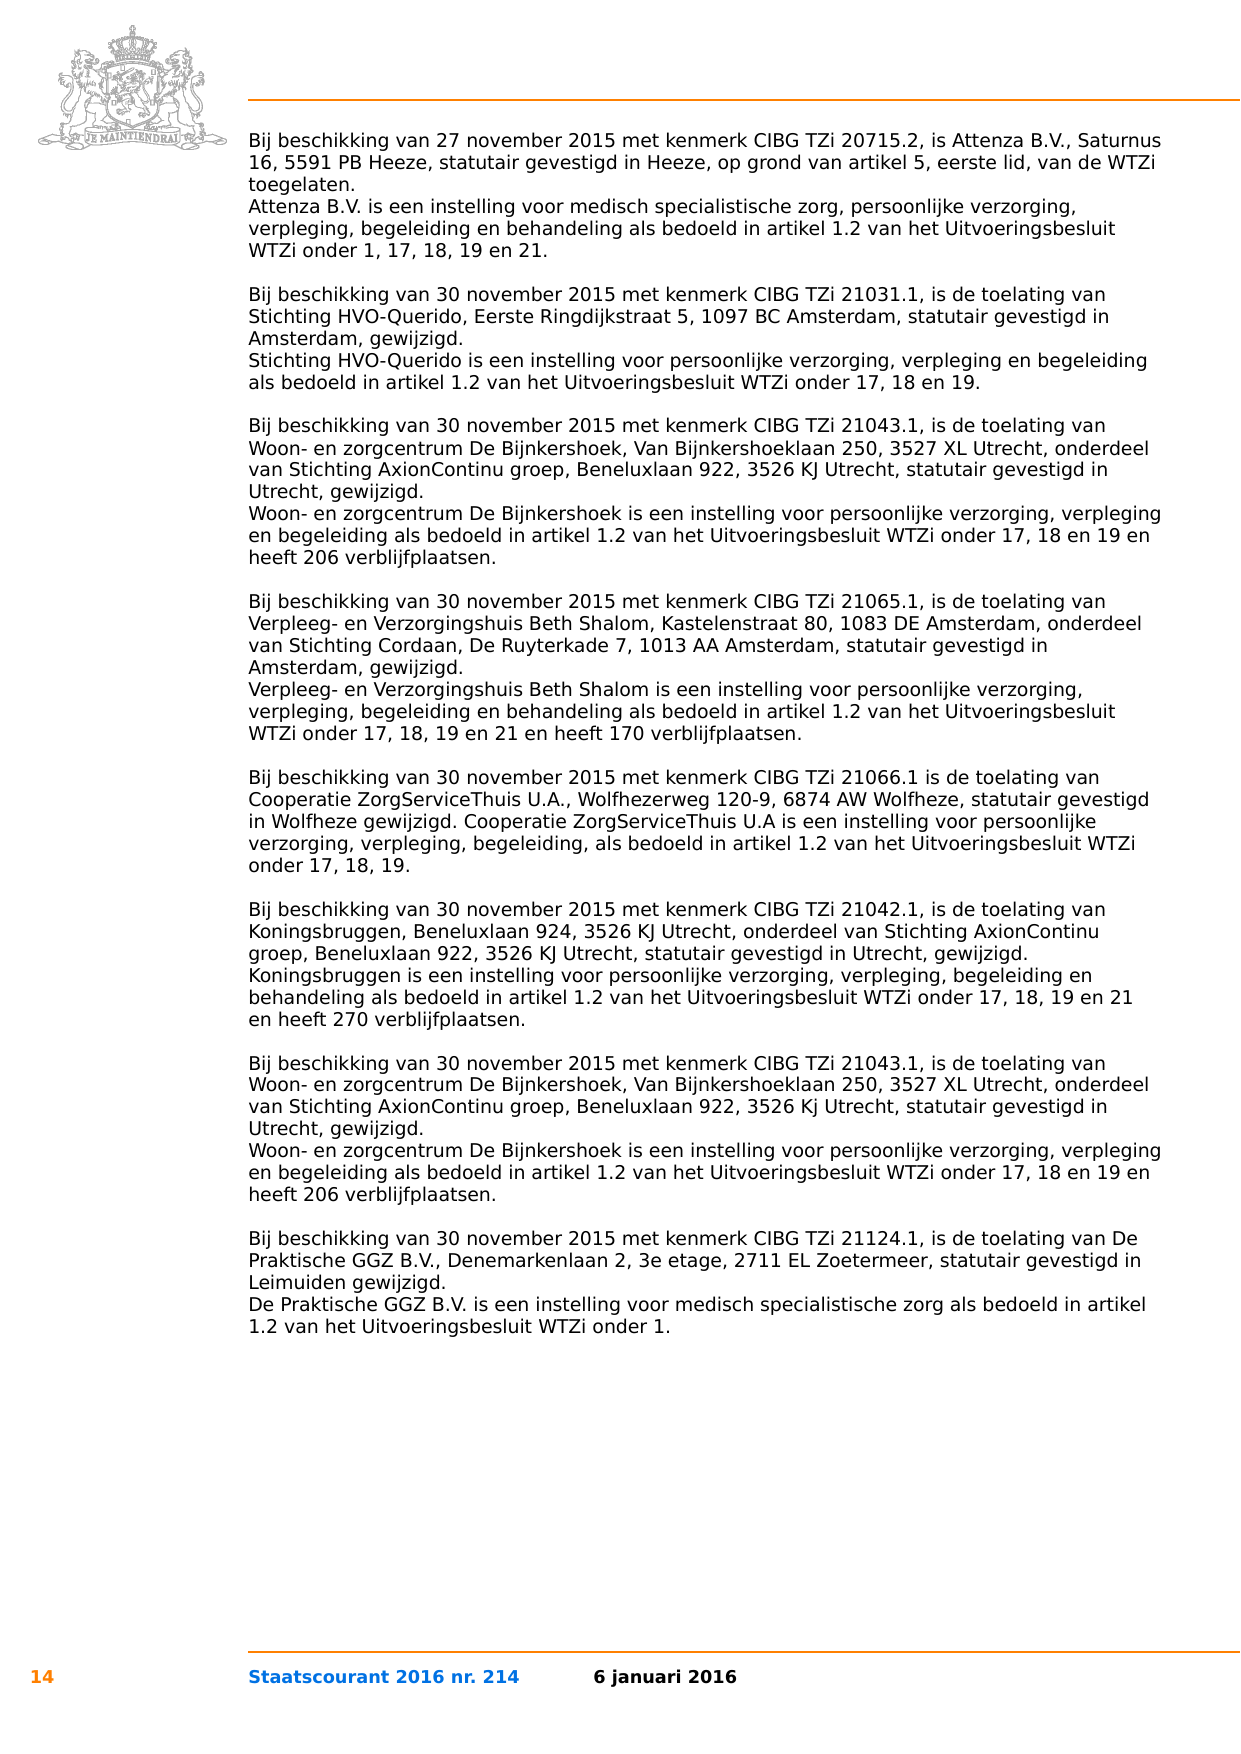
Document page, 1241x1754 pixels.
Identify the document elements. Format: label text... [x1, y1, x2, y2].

text Bij beschikking van 30 november 2015 met kenmerk CIBG TZi 21065.1, is de toelating van Verpleeg- en Verzorgingshuis Beth Shalom, Kastelenstraat 80, 1083 DE Amsterdam, onderdeel van Stichting Cordaan, De Ruyterkade 7, 1013 AA Amsterdam, statutair gevestigd in Amsterdam, gewijzigd. [248, 591, 1163, 679]
text Woon- en zorgcentrum De Bijnkershoek is een instelling voor persoonlijke verzorging, verpleging en begeleiding als bedoeld in artikel 1.2 van het Uitvoeringsbesluit WTZi onder 17, 18 en 19 en heeft 206 verblijfplaatsen. [248, 1140, 1163, 1206]
picture [38, 25, 227, 150]
text Attenza B.V. is een instelling voor medisch specialistische zorg, persoonlijke verzorging, verpleging, begeleiding en behandeling als bedoeld in artikel 1.2 van het Uitvoeringsbesluit WTZi onder 1, 17, 18, 19 en 21. [248, 196, 1163, 262]
text Bij beschikking van 30 november 2015 met kenmerk CIBG TZi 21043.1, is de toelating van Woon- en zorgcentrum De Bijnkershoek, Van Bijnkershoeklaan 250, 3527 XL Utrecht, onderdeel van Stichting AxionContinu groep, Beneluxlaan 922, 3526 Kj Utrecht, statutair gevestigd in Utrecht, gewijzigd. [248, 1052, 1163, 1140]
text Bij beschikking van 30 november 2015 met kenmerk CIBG TZi 21042.1, is de toelating van Koningsbruggen, Beneluxlaan 924, 3526 KJ Utrecht, onderdeel van Stichting AxionContinu groep, Beneluxlaan 922, 3526 KJ Utrecht, statutair gevestigd in Utrecht, gewijzigd. [248, 899, 1163, 964]
text Bij beschikking van 30 november 2015 met kenmerk CIBG TZi 21124.1, is de toelating van De Praktische GGZ B.V., Denemarkenlaan 2, 3e etage, 2711 EL Zoetermeer, statutair gevestigd in Leimuiden gewijzigd. [248, 1228, 1163, 1294]
text Bij beschikking van 27 november 2015 met kenmerk CIBG TZi 20715.2, is Attenza B.V., Saturnus 16, 5591 PB Heeze, statutair gevestigd in Heeze, op grond van artikel 5, eerste lid, van de WTZi toegelaten. [248, 130, 1163, 196]
text Bij beschikking van 30 november 2015 met kenmerk CIBG TZi 21043.1, is de toelating van Woon- en zorgcentrum De Bijnkershoek, Van Bijnkershoeklaan 250, 3527 XL Utrecht, onderdeel van Stichting AxionContinu groep, Beneluxlaan 922, 3526 KJ Utrecht, statutair gevestigd in Utrecht, gewijzigd. [248, 415, 1163, 503]
text Verpleeg- en Verzorgingshuis Beth Shalom is een instelling voor persoonlijke verzorging, verpleging, begeleiding en behandeling als bedoeld in artikel 1.2 van het Uitvoeringsbesluit WTZi onder 17, 18, 19 en 21 en heeft 170 verblijfplaatsen. [248, 679, 1163, 745]
text Woon- en zorgcentrum De Bijnkershoek is een instelling voor persoonlijke verzorging, verpleging en begeleiding als bedoeld in artikel 1.2 van het Uitvoeringsbesluit WTZi onder 17, 18 en 19 en heeft 206 verblijfplaatsen. [248, 503, 1163, 569]
text Bij beschikking van 30 november 2015 met kenmerk CIBG TZi 21031.1, is de toelating van Stichting HVO-Querido, Eerste Ringdijkstraat 5, 1097 BC Amsterdam, statutair gevestigd in Amsterdam, gewijzigd. [248, 284, 1163, 349]
text Koningsbruggen is een instelling voor persoonlijke verzorging, verpleging, begeleiding en behandeling als bedoeld in artikel 1.2 van het Uitvoeringsbesluit WTZi onder 17, 18, 19 en 21 en heeft 270 verblijfplaatsen. [248, 964, 1163, 1031]
text Bij beschikking van 30 november 2015 met kenmerk CIBG TZi 21066.1 is de toelating van Cooperatie ZorgServiceThuis U.A., Wolfhezerweg 120-9, 6874 AW Wolfheze, statutair gevestigd in Wolfheze gewijzigd. Cooperatie ZorgServiceThuis U.A is een instelling voor persoonlijke verzorging, verpleging, begeleiding, als bedoeld in artikel 1.2 van het Uitvoeringsbesluit WTZi onder 17, 18, 19. [248, 767, 1163, 877]
text Stichting HVO-Querido is een instelling voor persoonlijke verzorging, verpleging en begeleiding als bedoeld in artikel 1.2 van het Uitvoeringsbesluit WTZi onder 17, 18 en 19. [248, 349, 1163, 393]
text De Praktische GGZ B.V. is een instelling voor medisch specialistische zorg als bedoeld in artikel 1.2 van het Uitvoeringsbesluit WTZi onder 1. [248, 1294, 1163, 1338]
